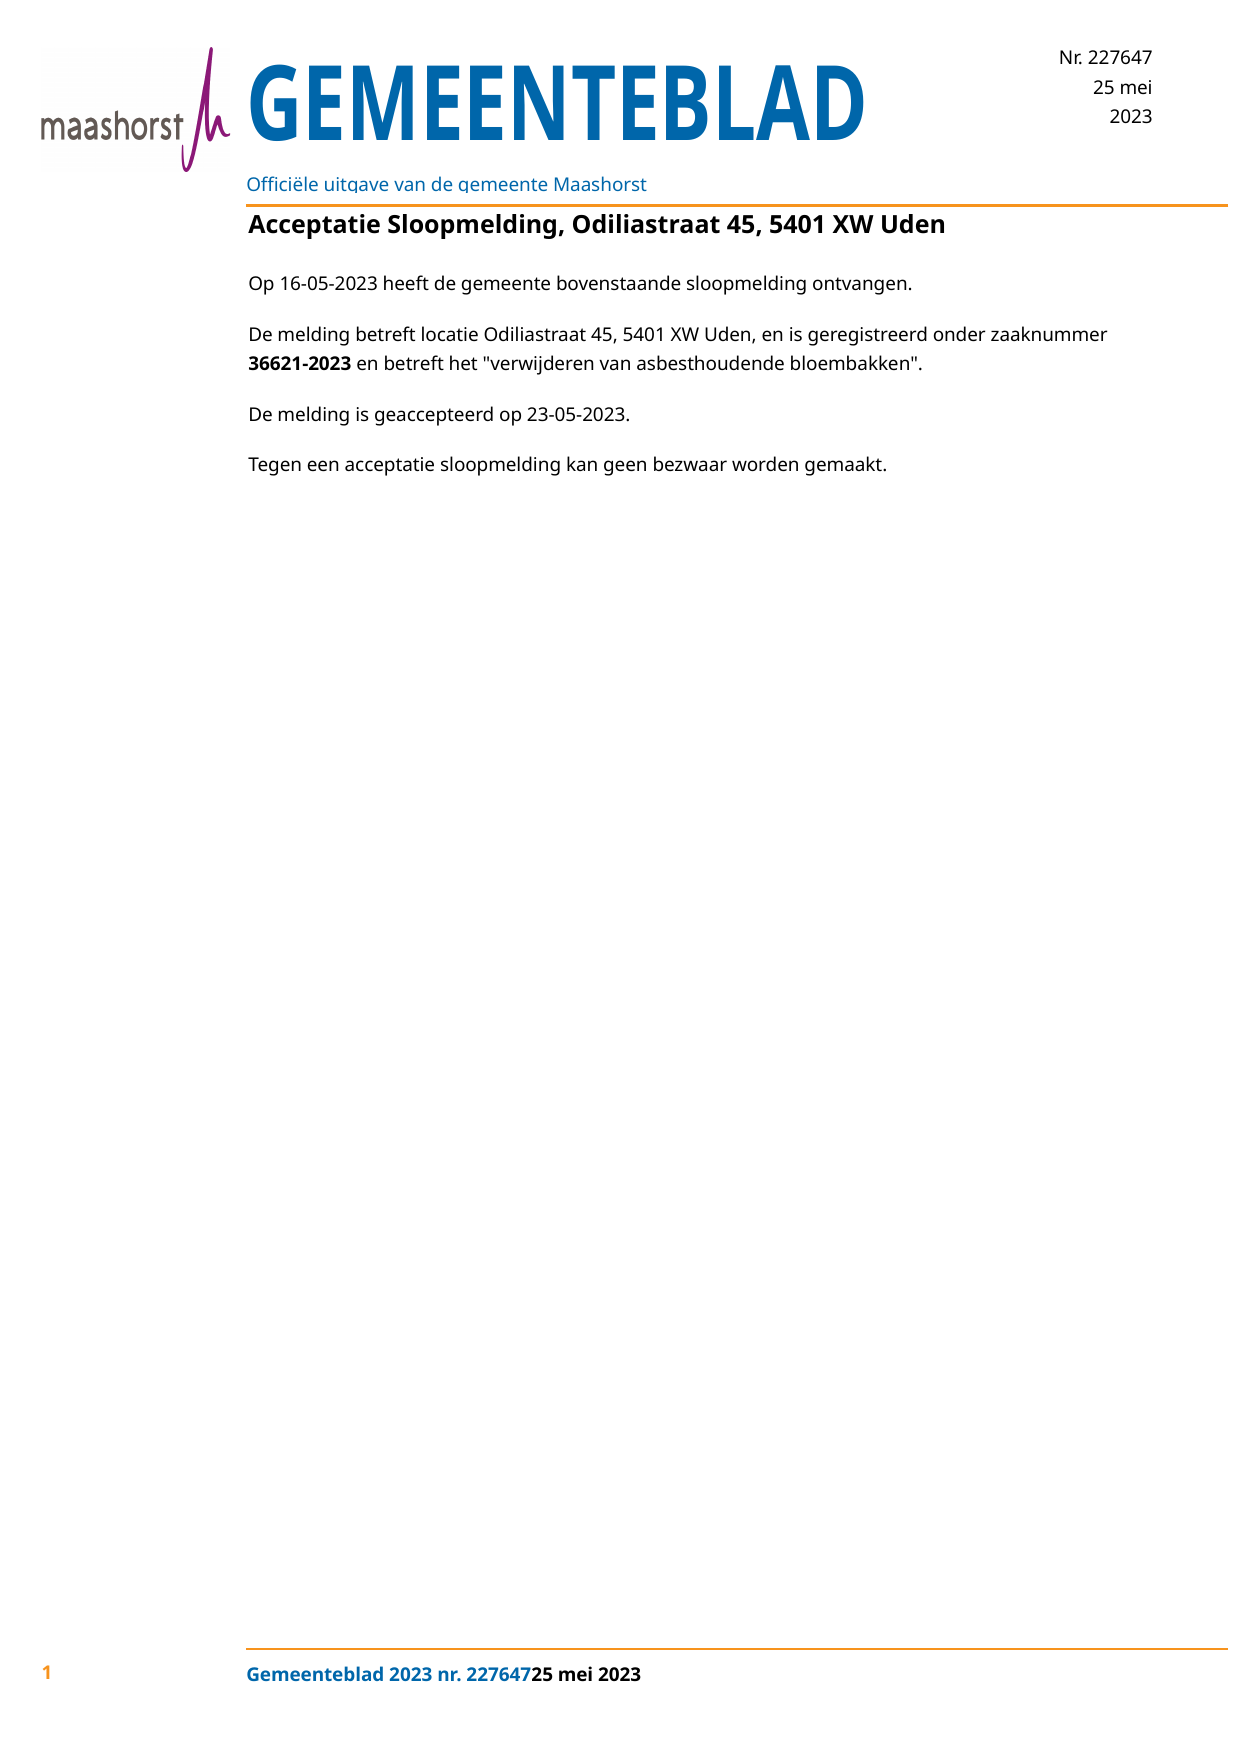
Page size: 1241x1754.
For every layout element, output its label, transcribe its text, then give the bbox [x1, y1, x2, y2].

text De melding is geaccepteerd op 23-05-2023. [248, 401, 1152, 426]
text Op 16-05-2023 heeft de gemeente bovenstaande sloopmelding ontvangen. [248, 270, 1152, 296]
text Tegen een acceptatie sloopmelding kan geen bezwaar worden gemaakt. [248, 451, 1152, 477]
picture [41, 47, 231, 172]
text De melding betreft locatie Odiliastraat 45, 5401 XW Uden, en is geregistreerd onder zaaknummer 36621-2023 en betreft het "verwijderen van asbesthoudende bloembakken". [248, 321, 1152, 376]
text Acceptatie Sloopmelding, Odiliastraat 45, 5401 XW Uden [248, 207, 1152, 241]
